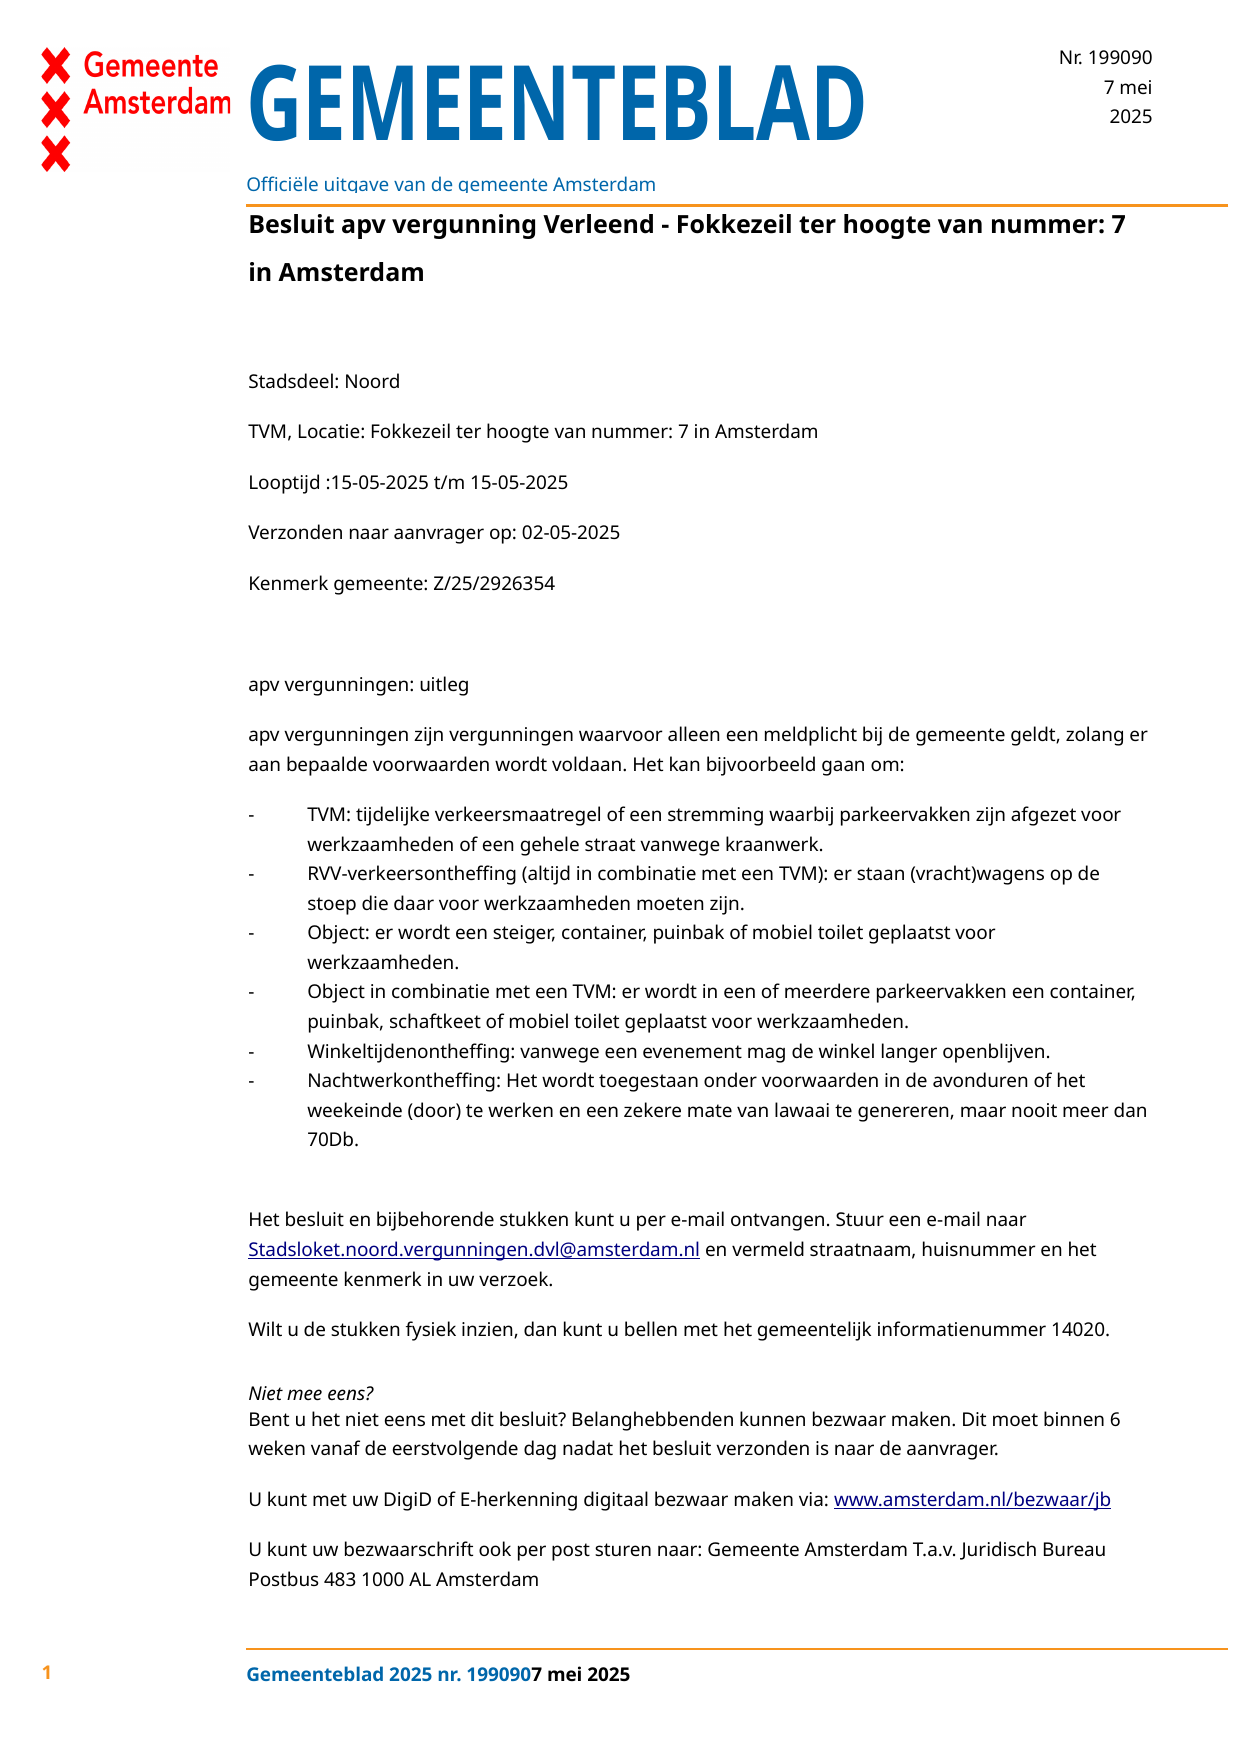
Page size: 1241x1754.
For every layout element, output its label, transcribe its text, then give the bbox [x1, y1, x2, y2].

text Looptijd :15-05-2025 t/m 15-05-2025 [248, 469, 1152, 495]
text Verzonden naar aanvrager op: 02-05-2025 [248, 519, 1152, 545]
text Bent u het niet eens met dit besluit? Belanghebbenden kunnen bezwaar maken. Dit moet binnen 6 weken vanaf de eerstvolgende dag nadat het besluit verzonden is naar de aanvrager. [248, 1406, 1152, 1461]
text apv vergunningen zijn vergunningen waarvoor alleen een meldplicht bij de gemeente geldt, zolang er aan bepaalde voorwaarden wordt voldaan. Het kan bijvoorbeeld gaan om: [248, 721, 1152, 777]
text Niet mee eens? [248, 1380, 1152, 1406]
text TVM, Locatie: Fokkezeil ter hoogte van nummer: 7 in Amsterdam [248, 419, 1152, 444]
text Stadsdeel: Noord [248, 368, 1152, 394]
picture [41, 47, 231, 172]
text apv vergunningen: uitleg [248, 671, 1152, 697]
text U kunt uw bezwaarschrift ook per post sturen naar: Gemeente Amsterdam T.a.v. Juridisch Bureau Postbus 483 1000 AL Amsterdam [248, 1536, 1152, 1592]
list Object in combinatie met een TVM: er wordt in een of meerdere parkeervakken een container, puinbak, schaftkeet of mobiel toilet geplaatst voor werkzaamheden. [248, 979, 1152, 1034]
list Winkeltijdenontheffing: vanwege een evenement mag de winkel langer openblijven. [248, 1038, 1152, 1064]
text Kenmerk gemeente: Z/25/2926354 [248, 570, 1152, 596]
text Besluit apv vergunning Verleend - Fokkezeil ter hoogte van nummer: 7 in Amsterdam [248, 207, 1152, 288]
text Het besluit en bijbehorende stukken kunt u per e-mail ontvangen. Stuur een e-mail naar Stadsloket.noord.vergunningen.dvl@amsterdam.nl en vermeld straatnaam, huisnummer en het gemeente kenmerk in uw verzoek. [248, 1207, 1152, 1292]
text U kunt met uw DigiD of E-herkenning digitaal bezwaar maken via: www.amsterdam.nl/bezwaar/jb [248, 1486, 1152, 1512]
list Nachtwerkontheffing: Het wordt toegestaan onder voorwaarden in de avonduren of het weekeinde (door) te werken en een zekere mate van lawaai te genereren, maar nooit meer dan 70Db. [248, 1067, 1152, 1152]
text Wilt u de stukken fysiek inzien, dan kunt u bellen met het gemeentelijk informatienummer 14020. [248, 1316, 1152, 1342]
list Object: er wordt een steiger, container, puinbak of mobiel toilet geplaatst voor werkzaamheden. [248, 919, 1152, 975]
list TVM: tijdelijke verkeersmaatregel of een stremming waarbij parkeervakken zijn afgezet voor werkzaamheden of een gehele straat vanwege kraanwerk. [248, 801, 1152, 857]
list RVV-verkeersontheffing (altijd in combinatie met een TVM): er staan (vracht)wagens op de stoep die daar voor werkzaamheden moeten zijn. [248, 860, 1152, 916]
